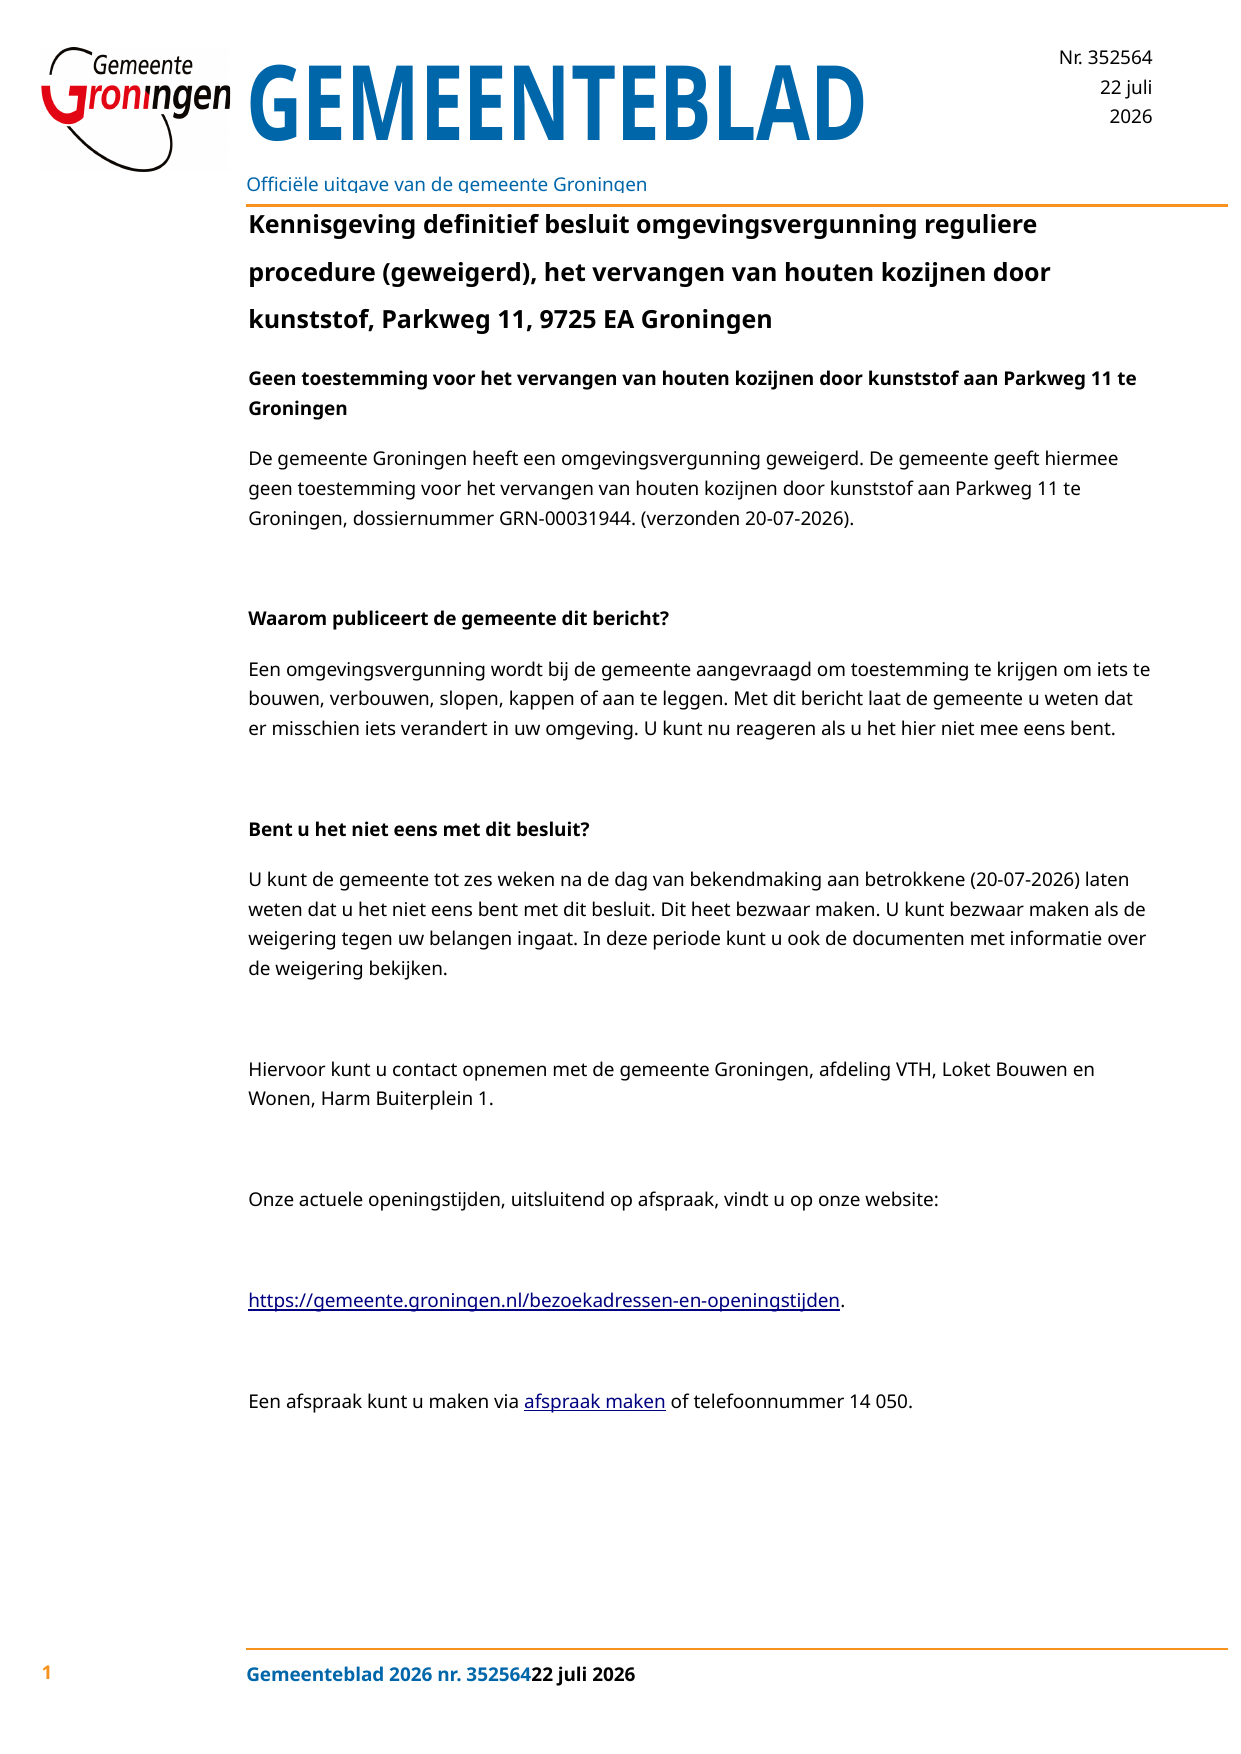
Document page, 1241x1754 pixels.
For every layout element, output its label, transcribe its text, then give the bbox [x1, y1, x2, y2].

text De gemeente Groningen heeft een omgevingsvergunning geweigerd. De gemeente geeft hiermee geen toestemming voor het vervangen van houten kozijnen door kunststof aan Parkweg 11 te Groningen, dossiernummer GRN-00031944. (verzonden 20-07-2026). [248, 446, 1152, 530]
text https://gemeente.groningen.nl/bezoekadressen-en-openingstijden. [248, 1287, 1152, 1313]
text U kunt de gemeente tot zes weken na de dag van bekendmaking aan betrokkene (20-07-2026) laten weten dat u het niet eens bent met dit besluit. Dit heet bezwaar maken. U kunt bezwaar maken als de weigering tegen uw belangen ingaat. In deze periode kunt u ook de documenten met informatie over de weigering bekijken. [248, 866, 1152, 981]
text Bent u het niet eens met dit besluit? [248, 816, 1152, 842]
text Hiervoor kunt u contact opnemen met de gemeente Groningen, afdeling VTH, Loket Bouwen en Wonen, Harm Buiterplein 1. [248, 1056, 1152, 1111]
text Een omgevingsvergunning wordt bij de gemeente aangevraagd om toestemming te krijgen om iets te bouwen, verbouwen, slopen, kappen of aan te leggen. Met dit bericht laat de gemeente u weten dat er misschien iets verandert in uw omgeving. U kunt nu reageren als u het hier niet mee eens bent. [248, 656, 1152, 741]
text Een afspraak kunt u maken via afspraak maken of telefoonnummer 14 050. [248, 1388, 1152, 1414]
text Kennisgeving definitief besluit omgevingsvergunning reguliere procedure (geweigerd), het vervangen van houten kozijnen door kunststof, Parkweg 11, 9725 EA Groningen [248, 207, 1152, 336]
picture [41, 47, 231, 172]
text Geen toestemming voor het vervangen van houten kozijnen door kunststof aan Parkweg 11 te Groningen [248, 366, 1152, 421]
text Onze actuele openingstijden, uitsluitend op afspraak, vindt u op onze website: [248, 1186, 1152, 1212]
text Waarom publiceert de gemeente dit bericht? [248, 606, 1152, 631]
